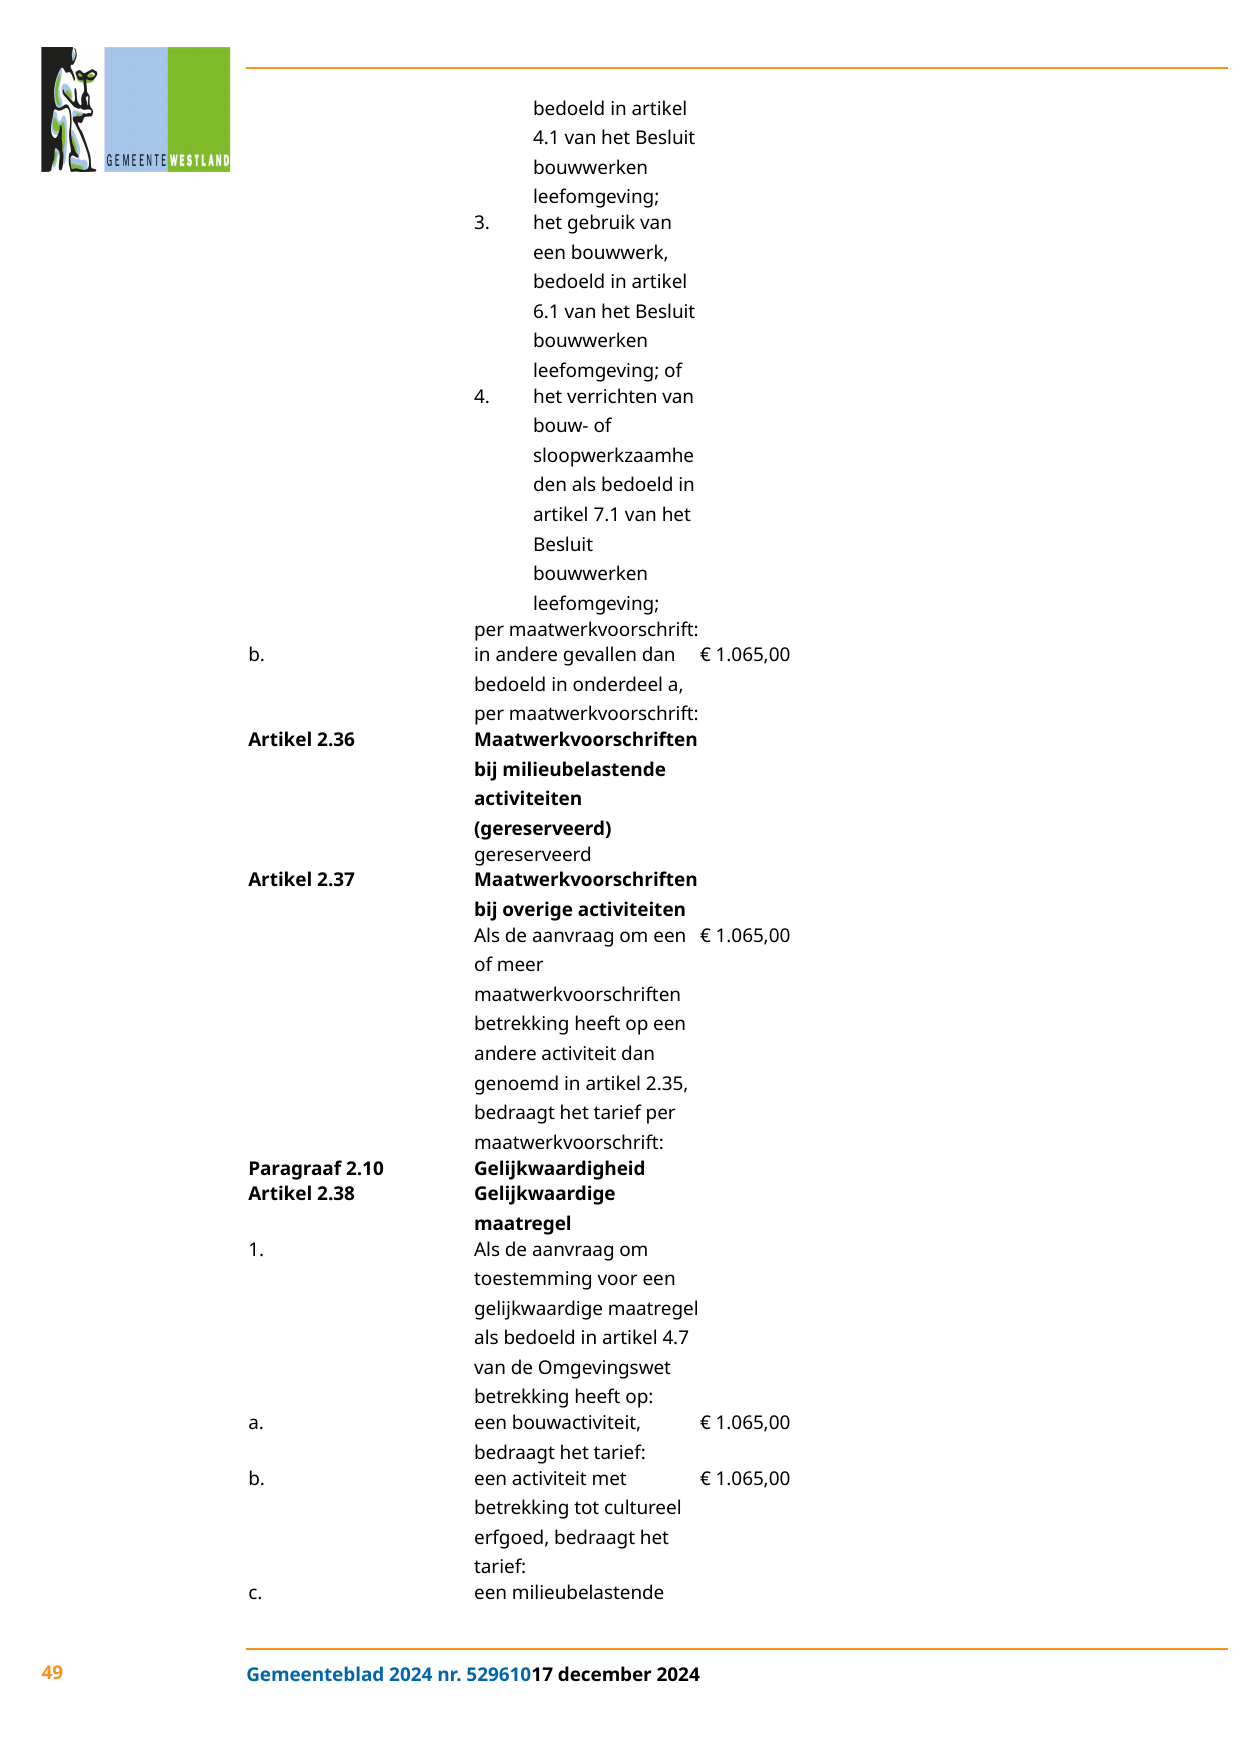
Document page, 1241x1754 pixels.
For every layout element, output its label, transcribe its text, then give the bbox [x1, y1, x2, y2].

table_cell Artikel 2.38 [248, 1180, 474, 1236]
table_cell Maatwerkvoorschriften bij milieubelastende activiteiten (gereserveerd) [474, 726, 700, 841]
table_cell [700, 1236, 926, 1409]
table_cell [700, 1180, 926, 1236]
table_cell een milieubelastende [474, 1579, 700, 1605]
table_cell € 1.065,00 [700, 922, 926, 1155]
table_cell b. [248, 1465, 474, 1579]
picture [41, 47, 231, 172]
table_cell € 1.065,00 [700, 1409, 926, 1465]
table_cell Artikel 2.36 [248, 726, 474, 841]
table_cell 1. [248, 1236, 474, 1409]
table_cell [248, 95, 474, 641]
table_cell a. [248, 1409, 474, 1465]
table_cell Gelijkwaardigheid [474, 1155, 700, 1180]
table_cell [700, 726, 926, 841]
table_cell € 1.065,00 [700, 1465, 926, 1579]
table_cell [248, 841, 474, 867]
table_cell een activiteit met betrekking tot cultureel erfgoed, bedraagt het tarief: [474, 1465, 700, 1579]
table_cell bedoeld in artikel 4.1 van het Besluit bouwwerken leefomgeving; [474, 95, 700, 209]
table_cell het gebruik van een bouwwerk, bedoeld in artikel 6.1 van het Besluit bouwwerken leefomgeving; of [474, 209, 700, 383]
table_cell € 1.065,00 [700, 641, 926, 726]
table_cell [700, 1155, 926, 1180]
table_cell [700, 867, 926, 922]
table_cell b. [248, 641, 474, 726]
table_cell c. [248, 1579, 474, 1605]
table_cell [700, 1579, 926, 1605]
table_cell Als de aanvraag om een of meer maatwerkvoorschriften betrekking heeft op een andere activiteit dan genoemd in artikel 2.35, bedraagt het tarief per maatwerkvoorschrift: [474, 922, 700, 1155]
table_cell [700, 95, 926, 641]
table_cell in andere gevallen dan bedoeld in onderdeel a, per maatwerkvoorschrift: [474, 641, 700, 726]
table_cell Als de aanvraag om toestemming voor een gelijkwaardige maatregel als bedoeld in artikel 4.7 van de Omgevingswet betrekking heeft op: [474, 1236, 700, 1409]
table_cell [248, 922, 474, 1155]
table_cell per maatwerkvoorschrift: [474, 616, 700, 641]
table_cell Artikel 2.37 [248, 867, 474, 922]
table_cell gereserveerd [474, 841, 700, 867]
table_cell het verrichten van bouw- of sloopwerkzaamheden als bedoeld in artikel 7.1 van het Besluit bouwwerken leefomgeving; [474, 383, 700, 616]
table_cell Gelijkwaardige maatregel [474, 1180, 700, 1236]
table_cell Paragraaf 2.10 [248, 1155, 474, 1180]
table_cell [700, 841, 926, 867]
table_cell een bouwactiviteit, bedraagt het tarief: [474, 1409, 700, 1465]
table_cell Maatwerkvoorschriften bij overige activiteiten [474, 867, 700, 922]
